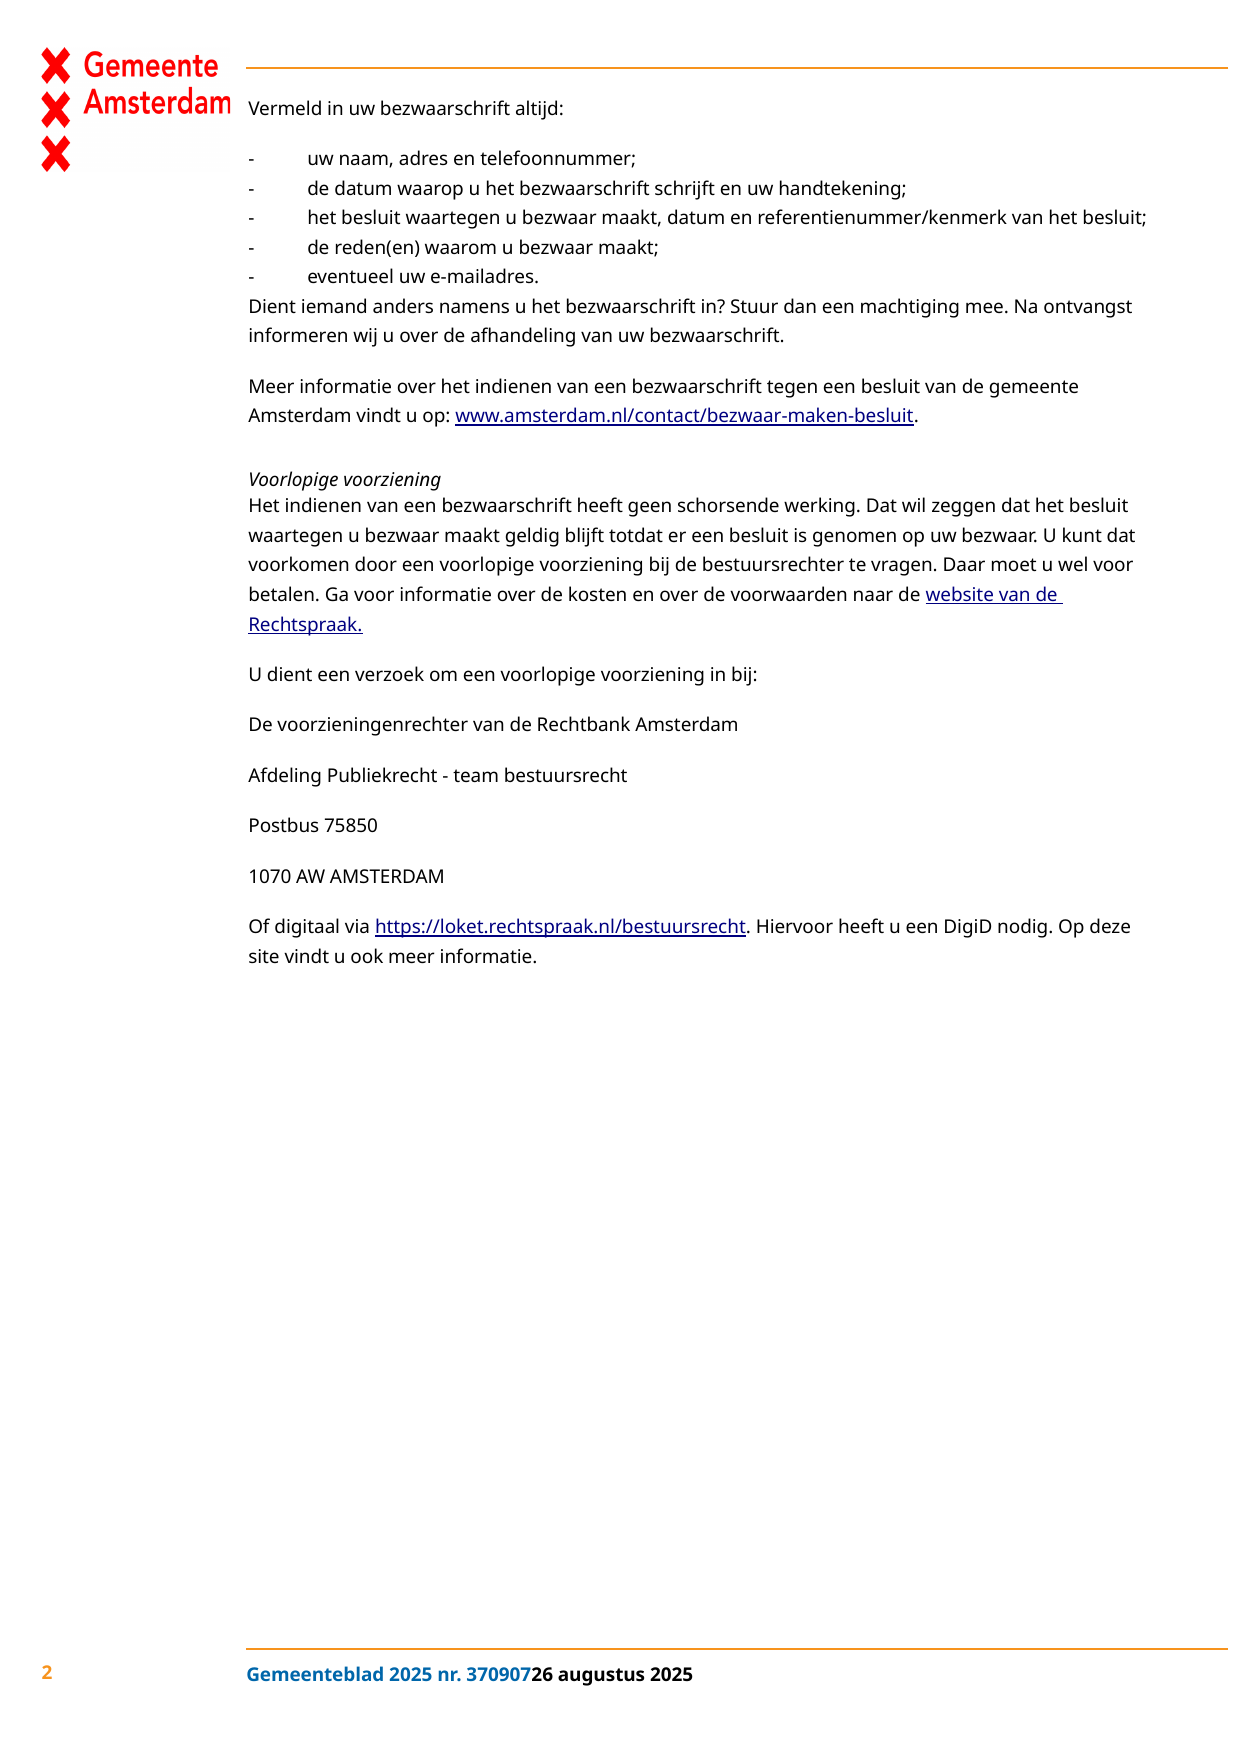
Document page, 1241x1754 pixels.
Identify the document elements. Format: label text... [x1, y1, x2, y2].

list de datum waarop u het bezwaarschrift schrijft en uw handtekening; [248, 175, 1152, 201]
text Vermeld in uw bezwaarschrift altijd: [248, 95, 1152, 121]
text Postbus 75850 [248, 812, 1152, 838]
text Of digitaal via https://loket.rechtspraak.nl/bestuursrecht. Hiervoor heeft u een DigiD nodig. Op deze site vindt u ook meer informatie. [248, 913, 1152, 968]
text U dient een verzoek om een voorlopige voorziening in bij: [248, 661, 1152, 687]
text Dient iemand anders namens u het bezwaarschrift in? Stuur dan een machtiging mee. Na ontvangst informeren wij u over de afhandeling van uw bezwaarschrift. [248, 293, 1152, 348]
text Het indienen van een bezwaarschrift heeft geen schorsende werking. Dat wil zeggen dat het besluit waartegen u bezwaar maakt geldig blijft totdat er een besluit is genomen op uw bezwaar. U kunt dat voorkomen door een voorlopige voorziening bij de bestuursrechter te vragen. Daar moet u wel voor betalen. Ga voor informatie over de kosten en over de voorwaarden naar de website van de Rechtspraak. [248, 492, 1152, 636]
picture [41, 47, 231, 172]
list het besluit waartegen u bezwaar maakt, datum en referentienummer/kenmerk van het besluit; [248, 204, 1152, 230]
text Voorlopige voorziening [248, 467, 1152, 492]
text De voorzieningenrechter van de Rechtbank Amsterdam [248, 712, 1152, 737]
list de reden(en) waarom u bezwaar maakt; [248, 234, 1152, 260]
text Afdeling Publiekrecht - team bestuursrecht [248, 762, 1152, 788]
list uw naam, adres en telefoonnummer; [248, 145, 1152, 171]
text 1070 AW AMSTERDAM [248, 863, 1152, 888]
text Meer informatie over het indienen van een bezwaarschrift tegen een besluit van de gemeente Amsterdam vindt u op: www.amsterdam.nl/contact/bezwaar-maken-besluit. [248, 373, 1152, 428]
list eventueel uw e-mailadres. [248, 263, 1152, 289]
